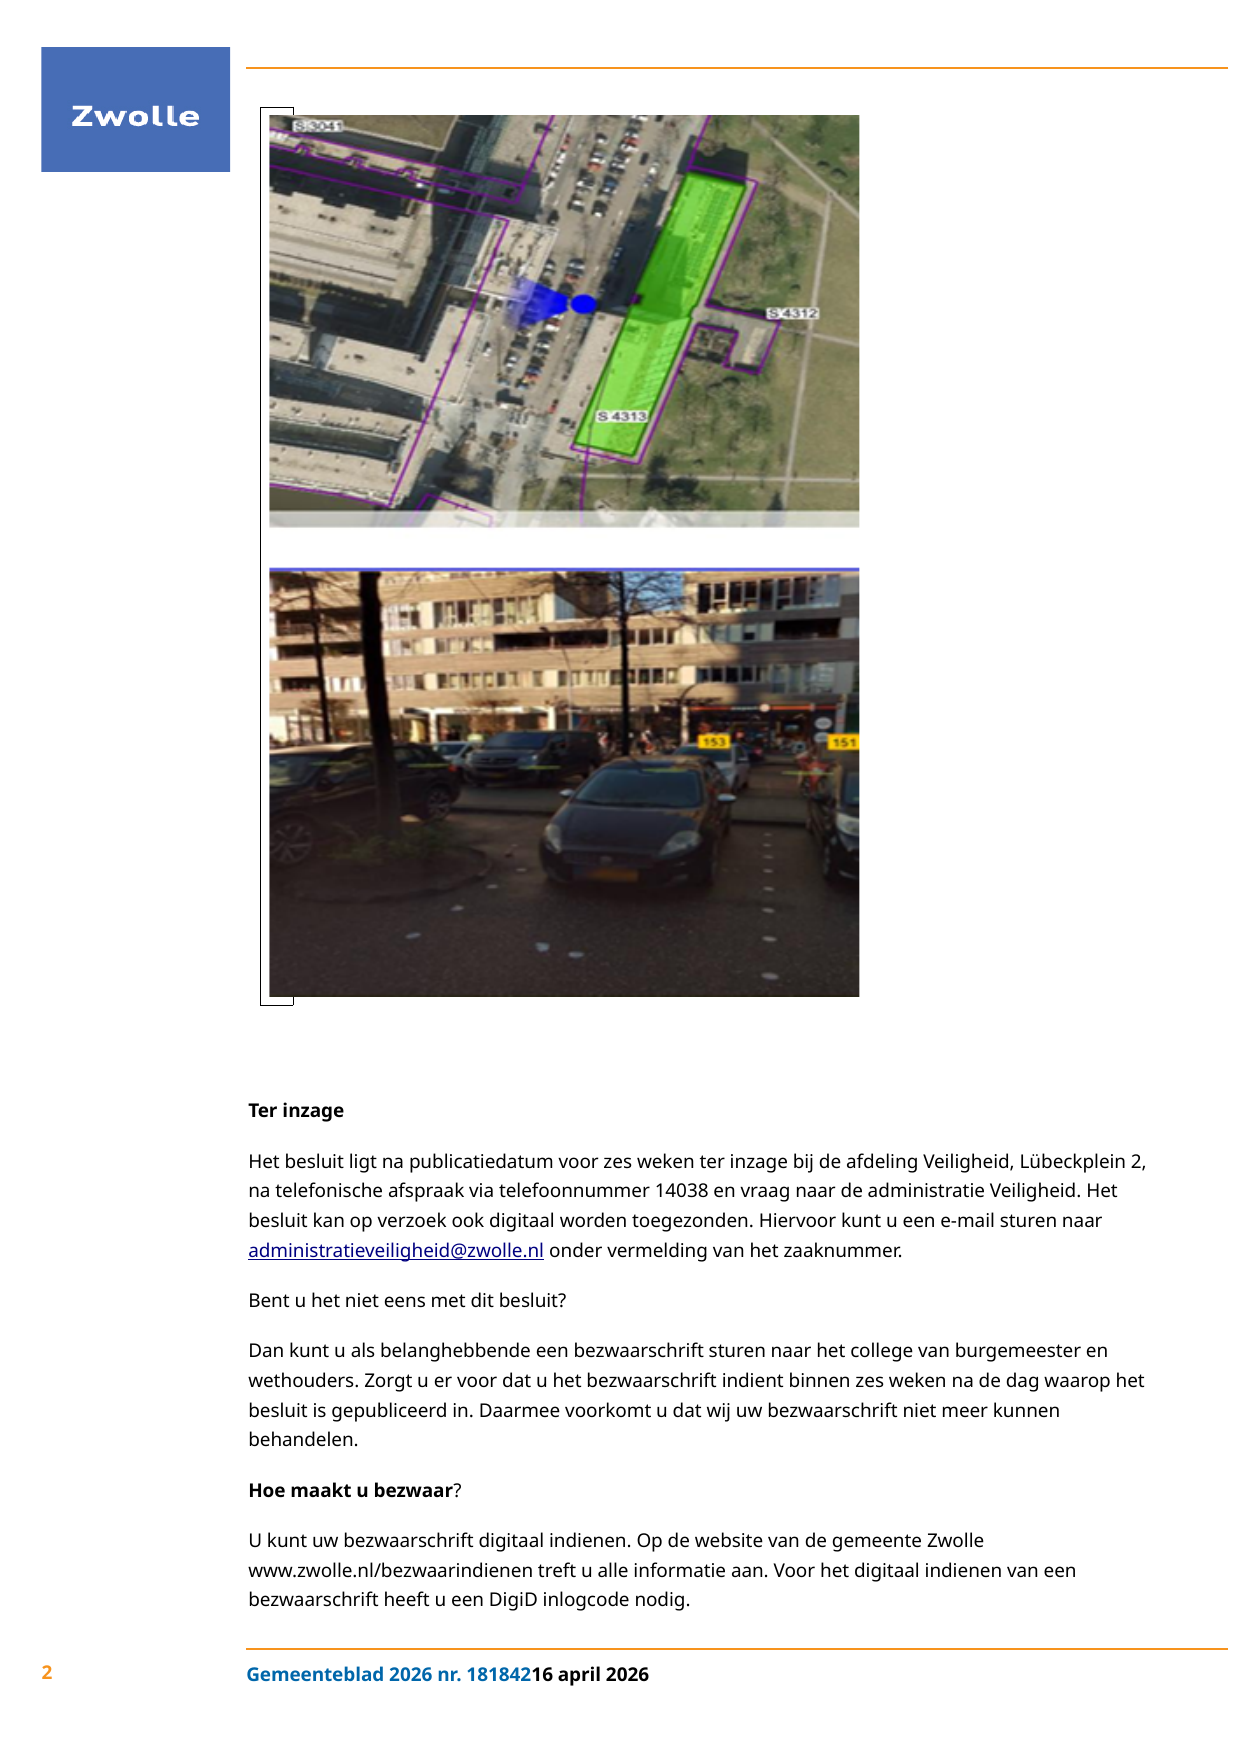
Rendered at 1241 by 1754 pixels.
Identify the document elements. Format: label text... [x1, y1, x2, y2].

picture [268, 115, 860, 997]
picture [41, 47, 231, 172]
text Bent u het niet eens met dit besluit? [248, 1287, 1152, 1313]
text Ter inzage [248, 1098, 1152, 1123]
text Dan kunt u als belanghebbende een bezwaarschrift sturen naar het college van burgemeester en wethouders. Zorgt u er voor dat u het bezwaarschrift indient binnen zes weken na de dag waarop het besluit is gepubliceerd in. Daarmee voorkomt u dat wij uw bezwaarschrift niet meer kunnen behandelen. [248, 1338, 1152, 1452]
text Het besluit ligt na publicatiedatum voor zes weken ter inzage bij de afdeling Veiligheid, Lübeckplein 2, na telefonische afspraak via telefoonnummer 14038 en vraag naar de administratie Veiligheid. Het besluit kan op verzoek ook digitaal worden toegezonden. Hiervoor kunt u een e-mail sturen naar administratieveiligheid@zwolle.nl onder vermelding van het zaaknummer. [248, 1148, 1152, 1263]
text Hoe maakt u bezwaar? [248, 1477, 1152, 1503]
text U kunt uw bezwaarschrift digitaal indienen. Op de website van de gemeente Zwolle www.zwolle.nl/bezwaarindienen treft u alle informatie aan. Voor het digitaal indienen van een bezwaarschrift heeft u een DigiD inlogcode nodig. [248, 1527, 1152, 1612]
